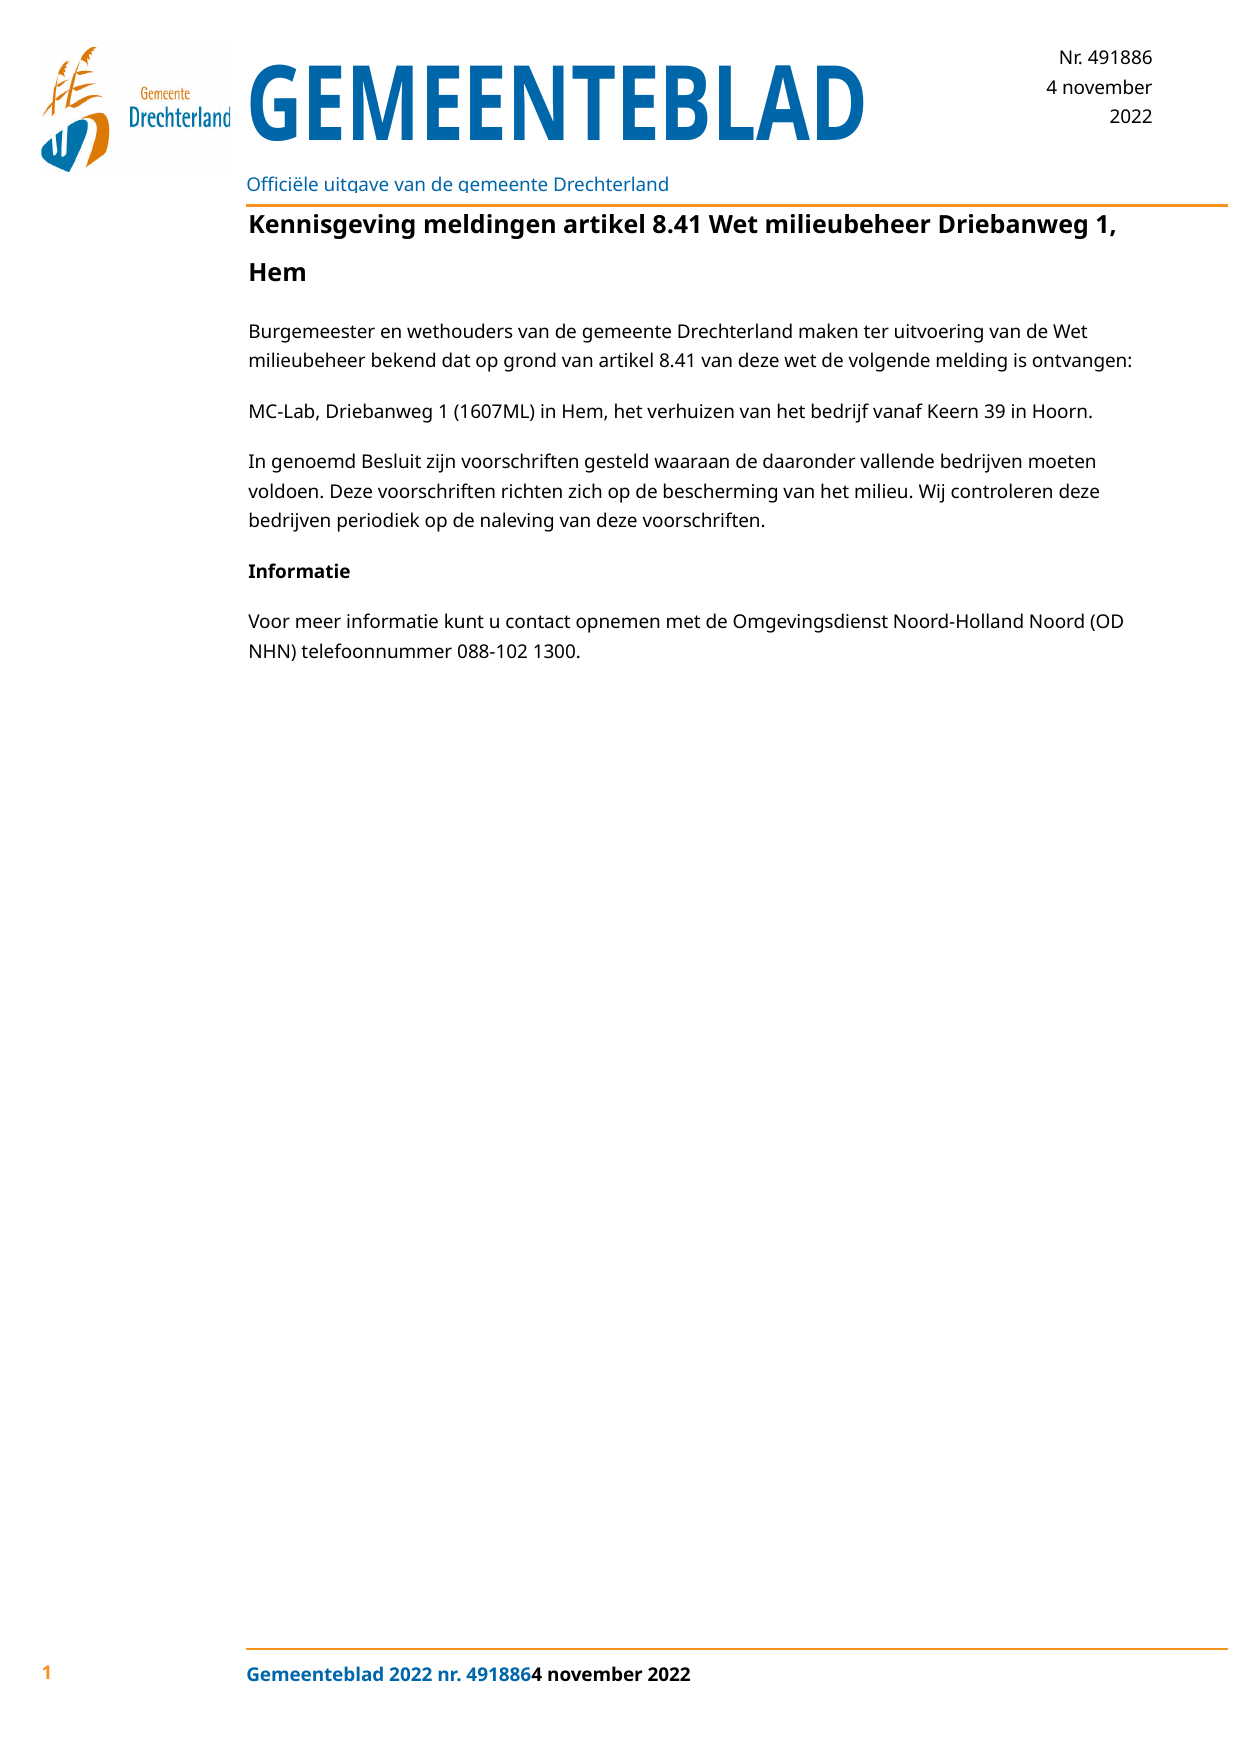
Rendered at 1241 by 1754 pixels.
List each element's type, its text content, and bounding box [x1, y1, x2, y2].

picture [41, 158, 64, 172]
text MC-Lab, Driebanweg 1 (1607ML) in Hem, het verhuizen van het bedrijf vanaf Keern 39 in Hoorn. [248, 398, 1152, 424]
text Voor meer informatie kunt u contact opnemen met de Omgevingsdienst Noord-Holland Noord (OD NHN) telefoonnummer 088-102 1300. [248, 608, 1152, 664]
text Burgemeester en wethouders van de gemeente Drechterland maken ter uitvoering van de Wet milieubeheer bekend dat op grond van artikel 8.41 van deze wet de volgende melding is ontvangen: [248, 318, 1152, 373]
picture [41, 47, 231, 172]
text Informatie [248, 558, 1152, 584]
text In genoemd Besluit zijn voorschriften gesteld waaraan de daaronder vallende bedrijven moeten voldoen. Deze voorschriften richten zich op de bescherming van het milieu. Wij controleren deze bedrijven periodiek op de naleving van deze voorschriften. [248, 448, 1152, 533]
picture [226, 115, 231, 124]
text Kennisgeving meldingen artikel 8.41 Wet milieubeheer Driebanweg 1, Hem [248, 207, 1152, 288]
